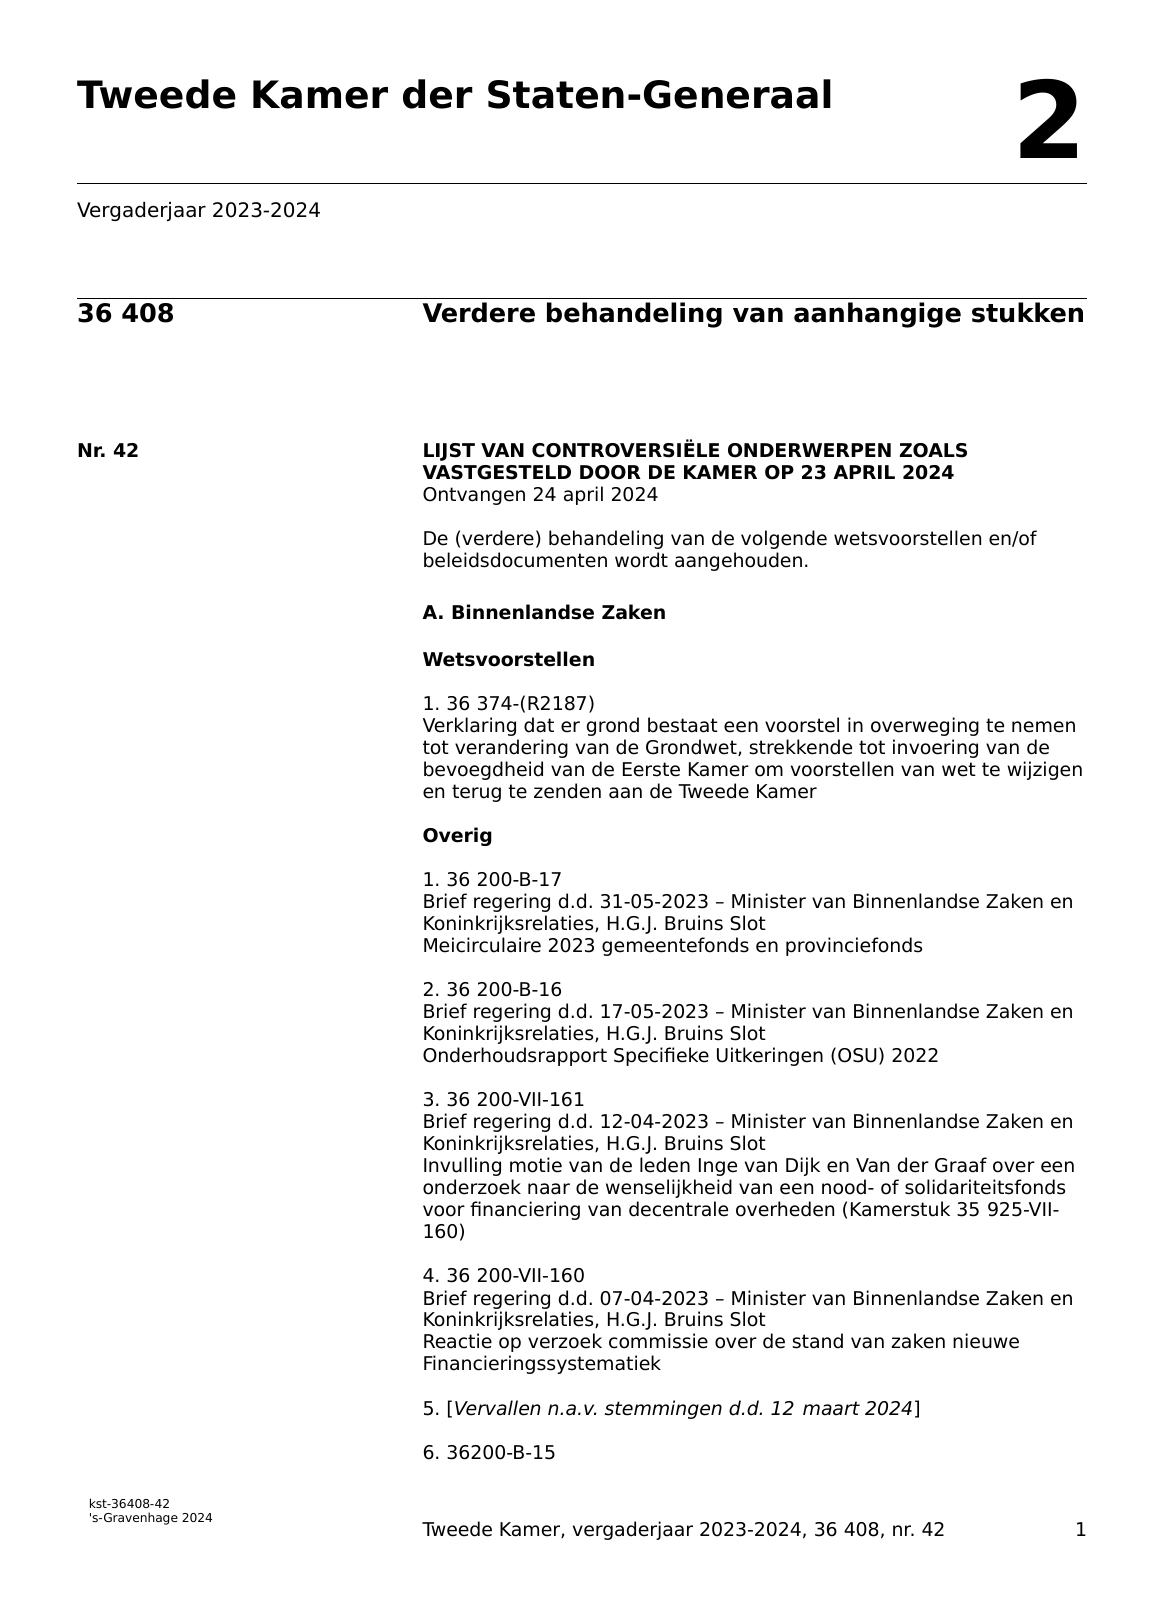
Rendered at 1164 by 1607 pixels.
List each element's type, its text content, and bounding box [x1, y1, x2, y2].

text Brief regering d.d. 12-04-2023 – Minister van Binnenlandse Zaken en Koninkrijksrelaties, H.G.J. Bruins Slot [422, 1111, 1087, 1155]
table_header 2 [886, 59, 1087, 183]
text Ontvangen 24 april 2024 [422, 484, 1087, 506]
text 5. [Vervallen n.a.v. stemmingen d.d. 12 maart 2024] [422, 1397, 1087, 1419]
subtitle Wetsvoorstellen [422, 649, 1087, 671]
subtitle Overig [422, 825, 1087, 847]
text Verklaring dat er grond bestaat een voorstel in overweging te nemen tot verandering van de Grondwet, strekkende tot invoering van de bevoegdheid van de Eerste Kamer om voorstellen van wet te wijzigen en terug te zenden aan de Tweede Kamer [422, 715, 1087, 803]
text 3. 36 200-VII-161 [422, 1089, 1087, 1111]
text 1. 36 374-(R2187) [422, 693, 1087, 715]
table_header Tweede Kamer der Staten-Generaal [77, 59, 886, 183]
text 1. 36 200-B-17 [422, 869, 1087, 891]
text Financieringssystematiek [422, 1353, 1087, 1375]
text 's-Gravenhage 2024 [88, 1511, 323, 1525]
text kst-36408-42 [88, 1497, 323, 1511]
text 4. 36 200-VII-160 [422, 1265, 1087, 1287]
text De (verdere) behandeling van de volgende wetsvoorstellen en/of beleidsdocumenten wordt aangehouden. [422, 528, 1087, 572]
text Brief regering d.d. 31-05-2023 – Minister van Binnenlandse Zaken en Koninkrijksrelaties, H.G.J. Bruins Slot [422, 891, 1087, 935]
text 2. 36 200-B-16 [422, 979, 1087, 1001]
text Brief regering d.d. 17-05-2023 – Minister van Binnenlandse Zaken en Koninkrijksrelaties, H.G.J. Bruins Slot [422, 1001, 1087, 1045]
text Reactie op verzoek commissie over de stand van zaken nieuwe [422, 1331, 1087, 1353]
subtitle Nr. 42 LIJST VAN CONTROVERSIËLE ONDERWERPEN ZOALS VASTGESTELD DOOR DE KAMER OP 23 APRIL 2024 [77, 440, 1087, 484]
text 6. 36200-B-15 [422, 1442, 1087, 1464]
text Invulling motie van de leden Inge van Dijk en Van der Graaf over een onderzoek naar de wenselijkheid van een nood- of solidariteitsfonds voor financiering van decentrale overheden (Kamerstuk 35 925-VII-160) [422, 1155, 1087, 1243]
text Brief regering d.d. 07-04-2023 – Minister van Binnenlandse Zaken en Koninkrijksrelaties, H.G.J. Bruins Slot [422, 1287, 1087, 1331]
text Meicirculaire 2023 gemeentefonds en provinciefonds [422, 935, 1087, 957]
text Onderhoudsrapport Specifieke Uitkeringen (OSU) 2022 [422, 1045, 1087, 1067]
subtitle 36 408 Verdere behandeling van aanhangige stukken [77, 299, 1087, 329]
table_cell Vergaderjaar 2023-2024 [77, 184, 1087, 298]
subtitle A. Binnenlandse Zaken [422, 602, 1087, 624]
